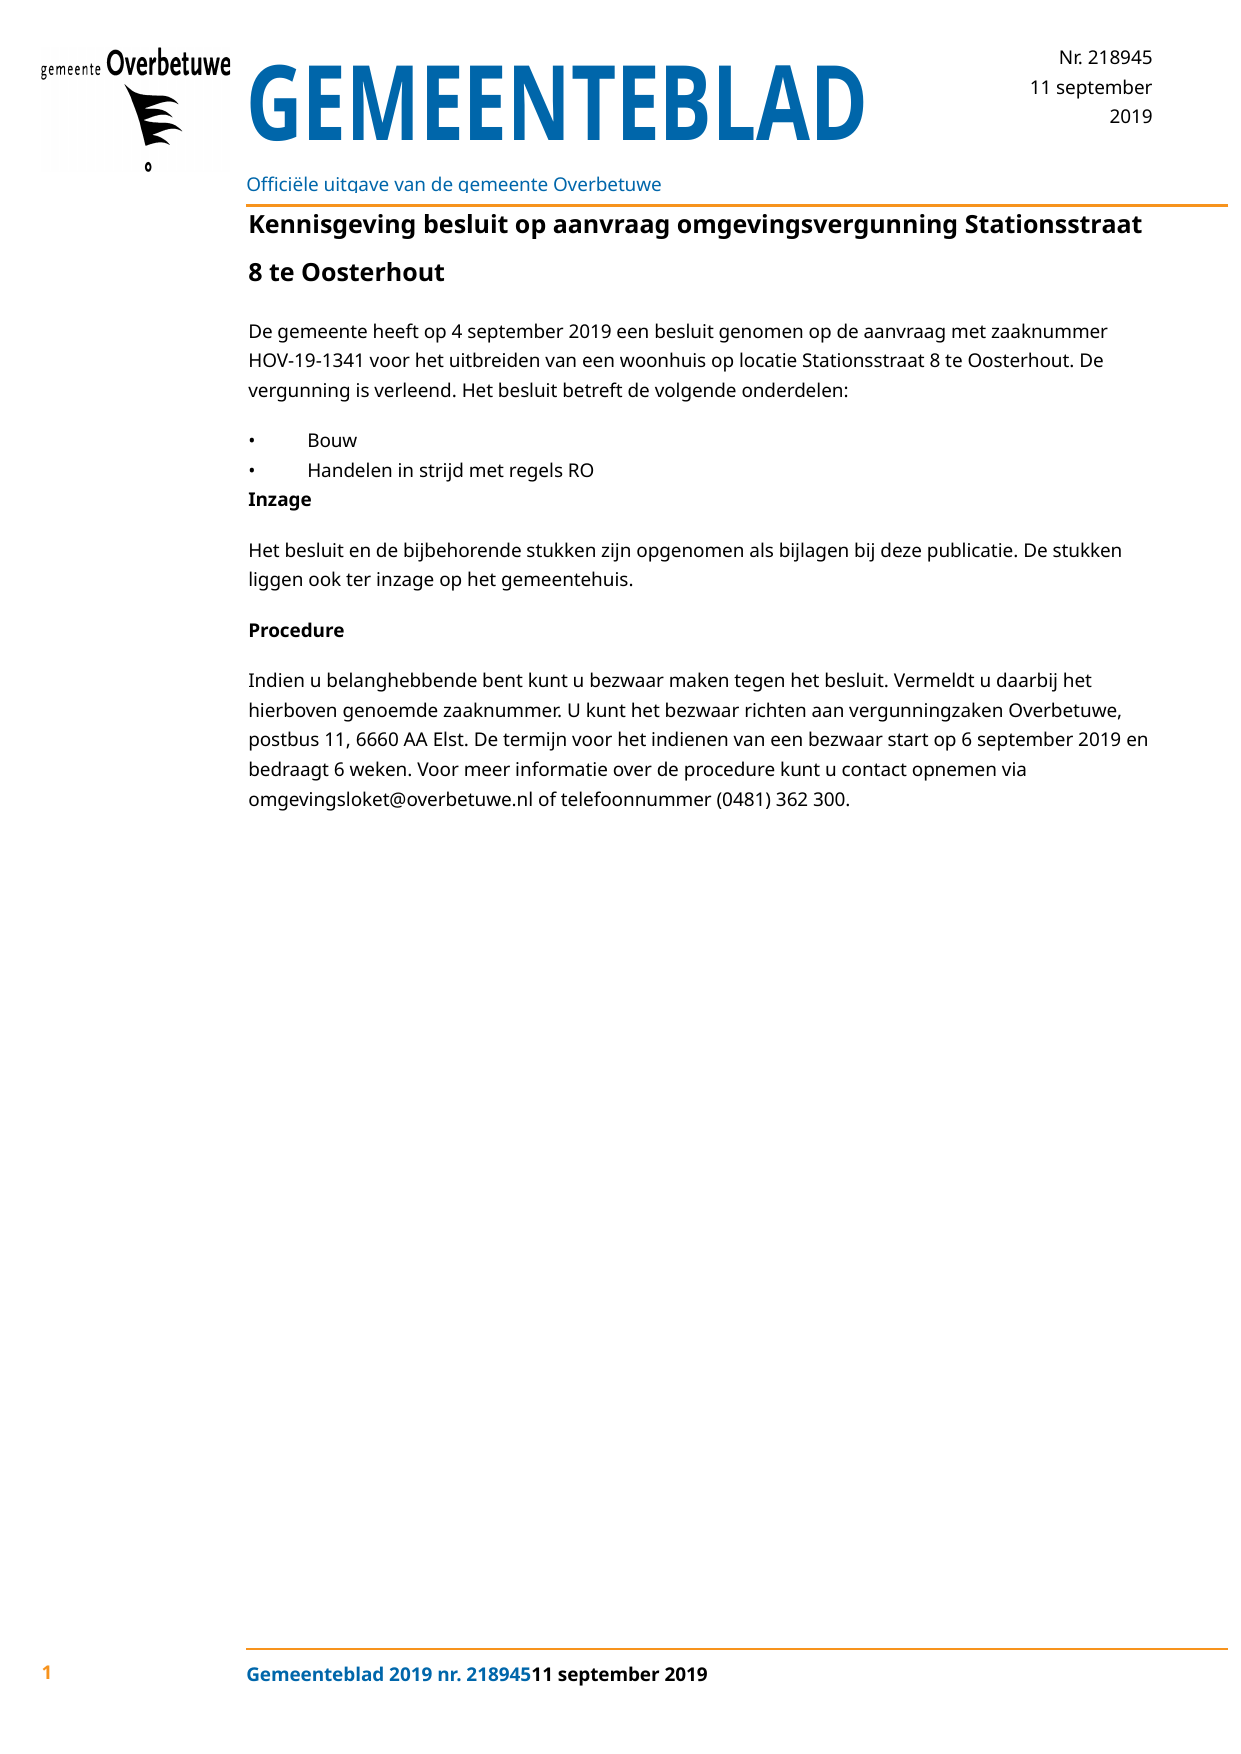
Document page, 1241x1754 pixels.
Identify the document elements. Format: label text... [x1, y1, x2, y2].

text Procedure [248, 617, 1152, 643]
text Inzage [248, 487, 1152, 512]
text Het besluit en de bijbehorende stukken zijn opgenomen als bijlagen bij deze publicatie. De stukken liggen ook ter inzage op het gemeentehuis. [248, 537, 1152, 592]
text Kennisgeving besluit op aanvraag omgevingsvergunning Stationsstraat 8 te Oosterhout [248, 207, 1152, 288]
picture [41, 47, 231, 172]
text Indien u belanghebbende bent kunt u bezwaar maken tegen het besluit. Vermeldt u daarbij het hierboven genoemde zaaknummer. U kunt het bezwaar richten aan vergunningzaken Overbetuwe, postbus 11, 6660 AA Elst. De termijn voor het indienen van een bezwaar start op 6 september 2019 en bedraagt 6 weken. Voor meer informatie over de procedure kunt u contact opnemen via omgevingsloket@overbetuwe.nl of telefoonnummer (0481) 362 300. [248, 667, 1152, 812]
list Handelen in strijd met regels RO [248, 457, 1152, 483]
list Bouw [248, 427, 1152, 453]
text De gemeente heeft op 4 september 2019 een besluit genomen op de aanvraag met zaaknummer HOV-19-1341 voor het uitbreiden van een woonhuis op locatie Stationsstraat 8 te Oosterhout. De vergunning is verleend. Het besluit betreft de volgende onderdelen: [248, 318, 1152, 403]
